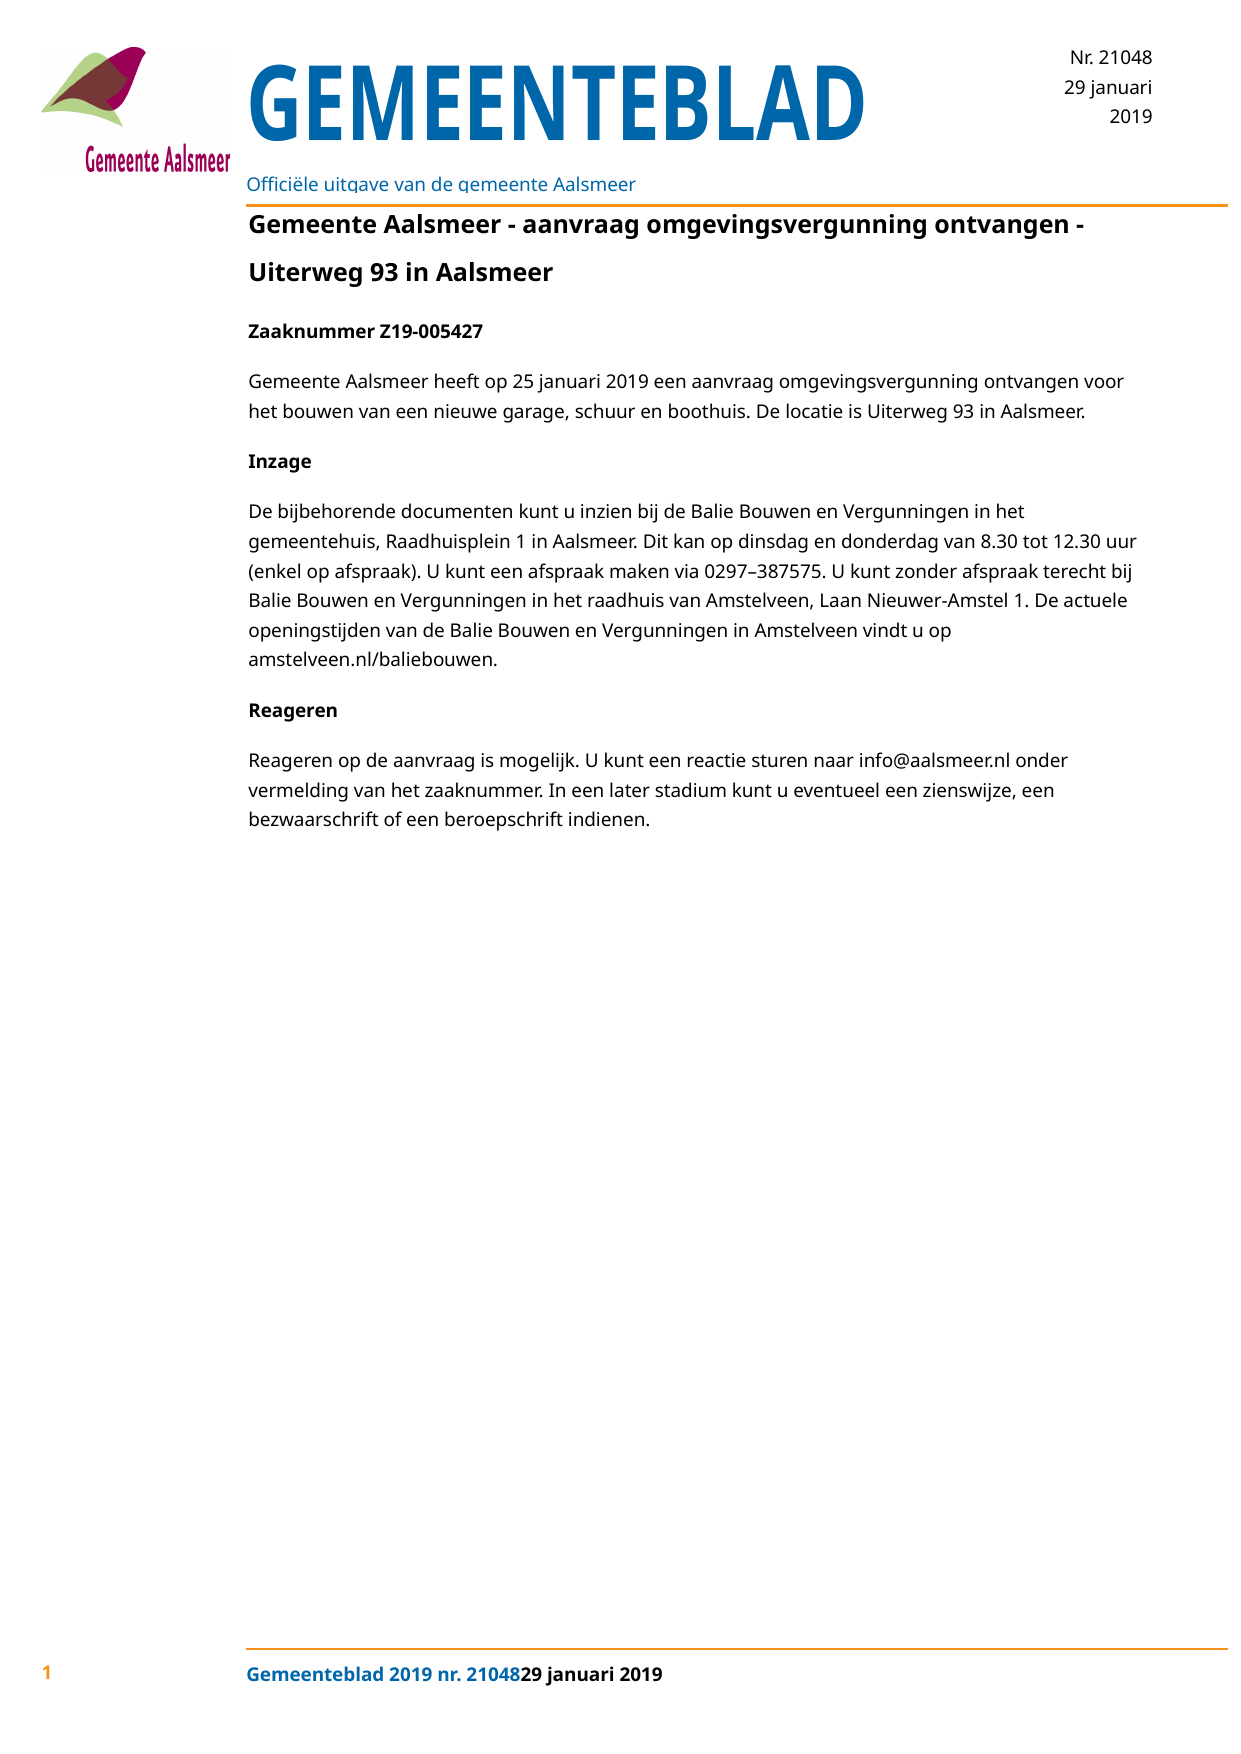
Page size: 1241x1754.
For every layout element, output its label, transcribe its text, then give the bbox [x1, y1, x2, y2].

text Inzage [248, 448, 1152, 474]
text De bijbehorende documenten kunt u inzien bij de Balie Bouwen en Vergunningen in het gemeentehuis, Raadhuisplein 1 in Aalsmeer. Dit kan op dinsdag en donderdag van 8.30 tot 12.30 uur (enkel op afspraak). U kunt een afspraak maken via 0297–387575. U kunt zonder afspraak terecht bij Balie Bouwen en Vergunningen in het raadhuis van Amstelveen, Laan Nieuwer-Amstel 1. De actuele openingstijden van de Balie Bouwen en Vergunningen in Amstelveen vindt u op amstelveen.nl/baliebouwen. [248, 499, 1152, 672]
text Gemeente Aalsmeer heeft op 25 januari 2019 een aanvraag omgevingsvergunning ontvangen voor het bouwen van een nieuwe garage, schuur en boothuis. De locatie is Uiterweg 93 in Aalsmeer. [248, 368, 1152, 424]
text Reageren [248, 697, 1152, 723]
text Reageren op de aanvraag is mogelijk. U kunt een reactie sturen naar info@aalsmeer.nl onder vermelding van het zaaknummer. In een later stadium kunt u eventueel een zienswijze, een bezwaarschrift of een beroepschrift indienen. [248, 747, 1152, 832]
text Gemeente Aalsmeer - aanvraag omgevingsvergunning ontvangen - Uiterweg 93 in Aalsmeer [248, 207, 1152, 288]
picture [41, 47, 231, 172]
text Zaaknummer Z19-005427 [248, 318, 1152, 344]
